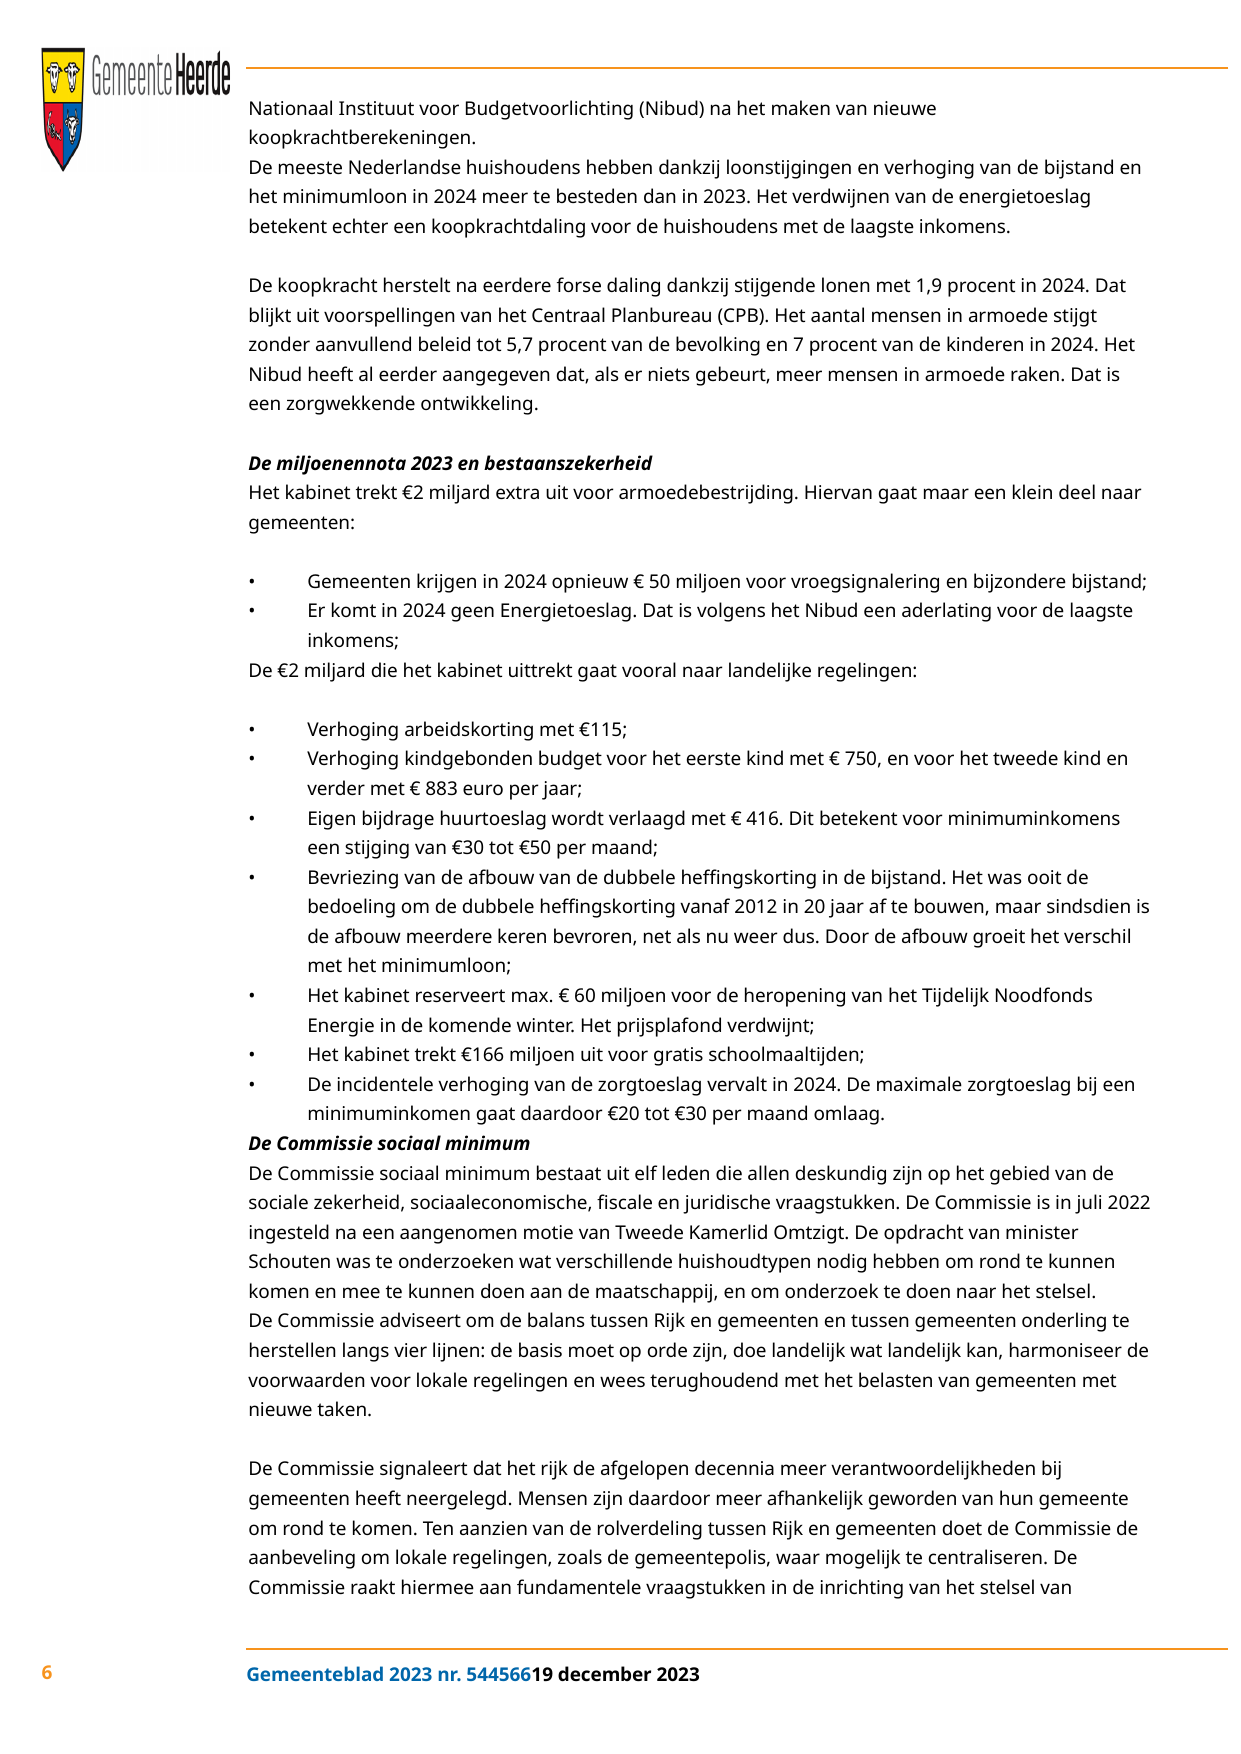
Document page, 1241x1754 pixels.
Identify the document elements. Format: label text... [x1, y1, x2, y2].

text De koopkracht herstelt na eerdere forse daling dankzij stijgende lonen met 1,9 procent in 2024. Dat blijkt uit voorspellingen van het Centraal Planbureau (CPB). Het aantal mensen in armoede stijgt zonder aanvullend beleid tot 5,7 procent van de bevolking en 7 procent van de kinderen in 2024. Het Nibud heeft al eerder aangegeven dat, als er niets gebeurt, meer mensen in armoede raken. Dat is een zorgwekkende ontwikkeling. [248, 272, 1152, 416]
list Het kabinet reserveert max. € 60 miljoen voor de heropening van het Tĳdelĳk Noodfonds Energie in de komende winter. Het prijsplafond verdwijnt; [248, 982, 1152, 1038]
text De Commissie adviseert om de balans tussen Rijk en gemeenten en tussen gemeenten onderling te herstellen langs vier lijnen: de basis moet op orde zijn, doe landelijk wat landelijk kan, harmoniseer de voorwaarden voor lokale regelingen en wees terughoudend met het belasten van gemeenten met nieuwe taken. [248, 1308, 1152, 1422]
text De Commissie signaleert dat het rijk de afgelopen decennia meer verantwoordelijkheden bij gemeenten heeft neergelegd. Mensen zijn daardoor meer afhankelijk geworden van hun gemeente om rond te komen. Ten aanzien van de rolverdeling tussen Rijk en gemeenten doet de Commissie de aanbeveling om lokale regelingen, zoals de gemeentepolis, waar mogelijk te centraliseren. De Commissie raakt hiermee aan fundamentele vraagstukken in de inrichting van het stelsel van [248, 1456, 1152, 1600]
text De Commissie sociaal minimum [248, 1130, 1152, 1156]
text Nationaal Instituut voor Budgetvoorlichting (Nibud) na het maken van nieuwe koopkrachtberekeningen. [248, 95, 1152, 150]
text De meeste Nederlandse huishoudens hebben dankzij loonstijgingen en verhoging van de bijstand en het minimumloon in 2024 meer te besteden dan in 2023. Het verdwijnen van de energietoeslag betekent echter een koopkrachtdaling voor de huishoudens met de laagste inkomens. [248, 154, 1152, 239]
list Gemeenten krijgen in 2024 opnieuw € 50 miljoen voor vroegsignalering en bĳzondere bĳstand; [248, 568, 1152, 594]
text Het kabinet trekt €2 miljard extra uit voor armoedebestrijding. Hiervan gaat maar een klein deel naar gemeenten: [248, 479, 1152, 535]
list Er komt in 2024 geen Energietoeslag. Dat is volgens het Nibud een aderlating voor de laagste inkomens; [248, 598, 1152, 653]
list Bevriezing van de afbouw van de dubbele heffingskorting in de bĳstand. Het was ooit de bedoeling om de dubbele heffingskorting vanaf 2012 in 20 jaar af te bouwen, maar sindsdien is de afbouw meerdere keren bevroren, net als nu weer dus. Door de afbouw groeit het verschil met het minimumloon; [248, 864, 1152, 978]
list Verhoging arbeidskorting met €115; [248, 716, 1152, 742]
list Het kabinet trekt €166 miljoen uit voor gratis schoolmaaltijden; [248, 1041, 1152, 1067]
picture [41, 47, 231, 172]
list Verhoging kindgebonden budget voor het eerste kind met € 750, en voor het tweede kind en verder met € 883 euro per jaar; [248, 746, 1152, 801]
list Eigen bijdrage huurtoeslag wordt verlaagd met € 416. Dit betekent voor minimuminkomens een stijging van €30 tot €50 per maand; [248, 805, 1152, 860]
text De Commissie sociaal minimum bestaat uit elf leden die allen deskundig zijn op het gebied van de sociale zekerheid, sociaaleconomische, fiscale en juridische vraagstukken. De Commissie is in juli 2022 ingesteld na een aangenomen motie van Tweede Kamerlid Omtzigt. De opdracht van minister Schouten was te onderzoeken wat verschillende huishoudtypen nodig hebben om rond te kunnen komen en mee te kunnen doen aan de maatschappij, en om onderzoek te doen naar het stelsel. [248, 1160, 1152, 1304]
text De miljoenennota 2023 en bestaanszekerheid [248, 450, 1152, 476]
list De incidentele verhoging van de zorgtoeslag vervalt in 2024. De maximale zorgtoeslag bij een minimuminkomen gaat daardoor €20 tot €30 per maand omlaag. [248, 1071, 1152, 1126]
text De €2 miljard die het kabinet uittrekt gaat vooral naar landelijke regelingen: [248, 657, 1152, 683]
